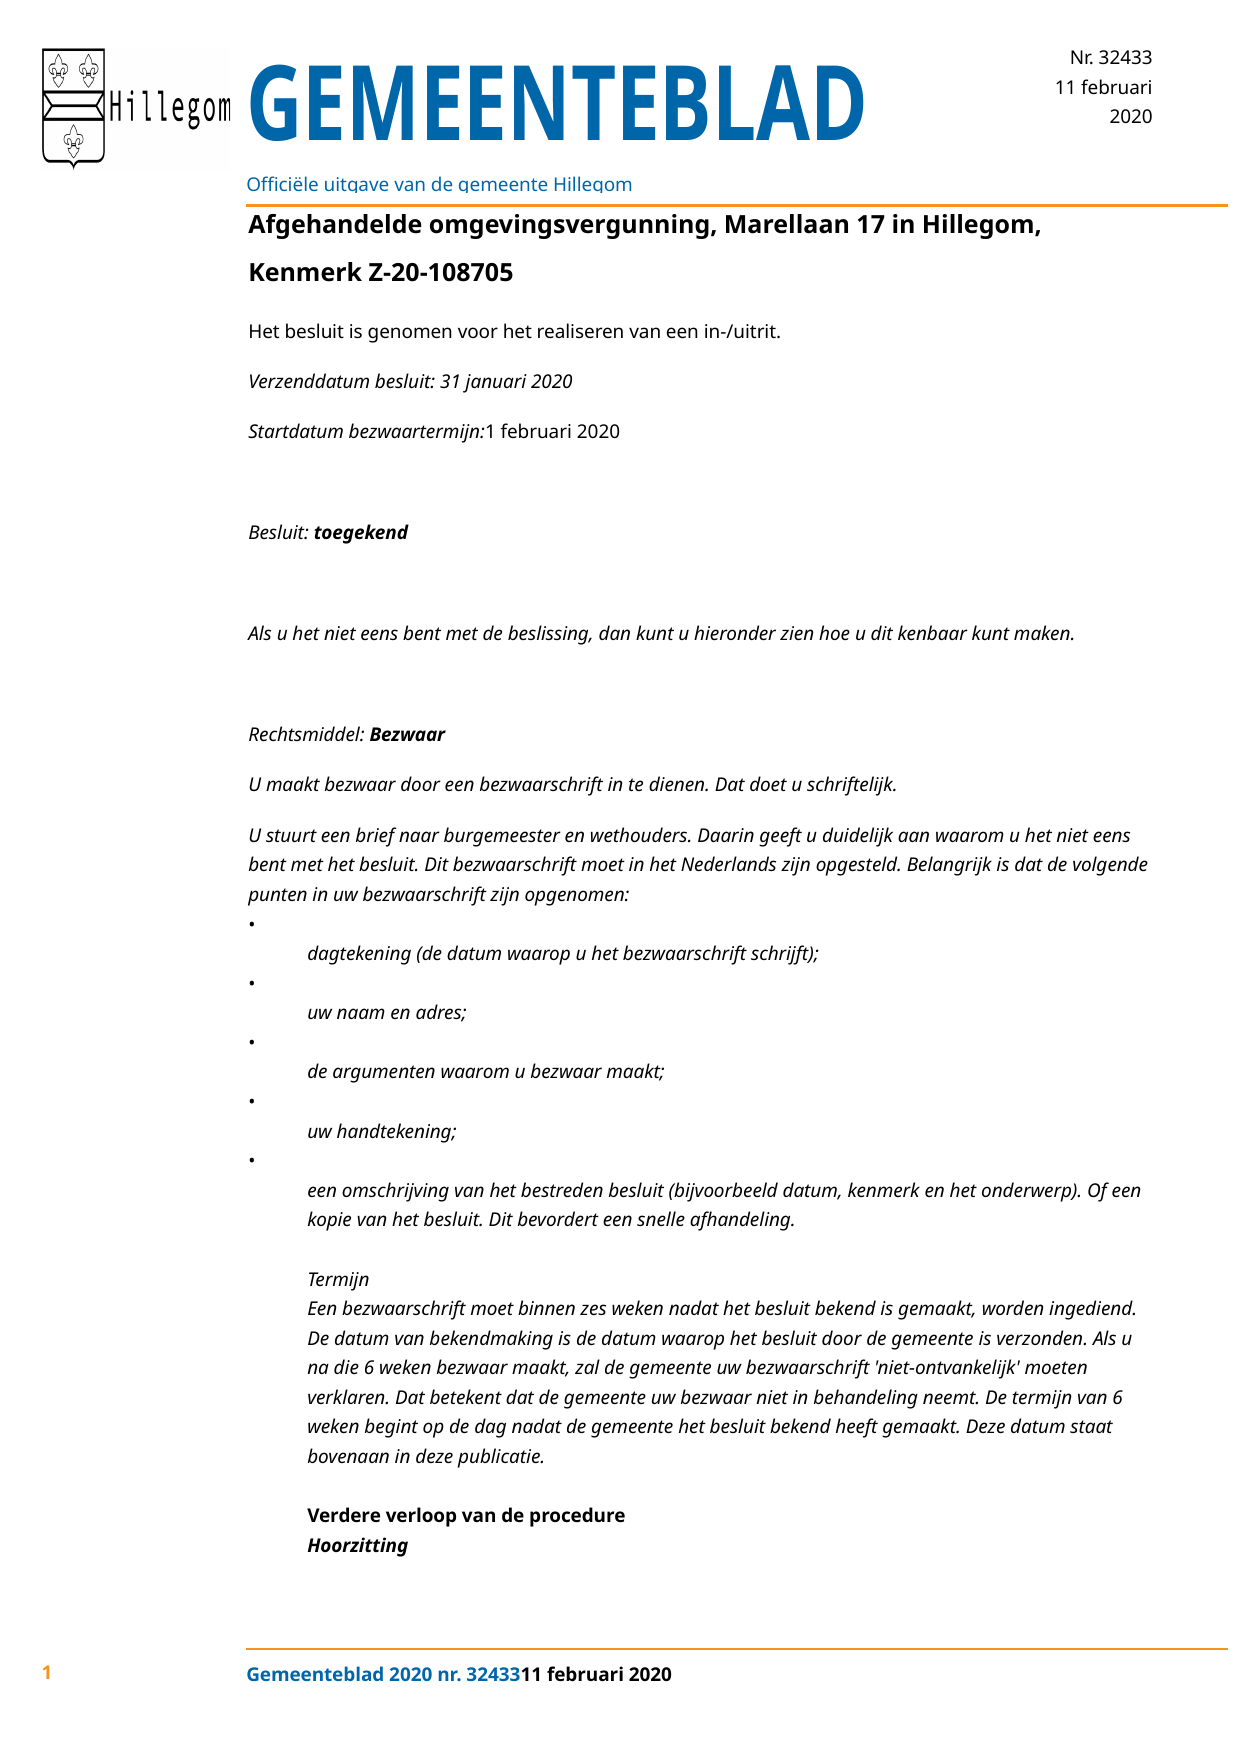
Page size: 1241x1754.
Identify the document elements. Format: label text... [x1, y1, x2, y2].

text Afgehandelde omgevingsvergunning, Marellaan 17 in Hillegom, Kenmerk Z-20-108705 [248, 207, 1152, 288]
text U stuurt een brief naar burgemeester en wethouders. Daarin geeft u duidelijk aan waarom u het niet eens bent met het besluit. Dit bezwaarschrift moet in het Nederlands zijn opgesteld. Belangrijk is dat de volgende punten in uw bezwaarschrift zijn opgenomen: [248, 822, 1152, 907]
text Besluit: toegekend [248, 519, 1152, 545]
list dagtekening (de datum waarop u het bezwaarschrift schrijft); [248, 940, 1152, 966]
list de argumenten waarom u bezwaar maakt; [248, 1059, 1152, 1084]
text Het besluit is genomen voor het realiseren van een in-/uitrit. [248, 318, 1152, 344]
text Als u het niet eens bent met de beslissing, dan kunt u hieronder zien hoe u dit kenbaar kunt maken. [248, 620, 1152, 646]
list uw naam en adres; [248, 999, 1152, 1025]
list Termijn [248, 1266, 1152, 1292]
picture [41, 47, 231, 172]
text Startdatum bezwaartermijn:1 februari 2020 [248, 419, 1152, 444]
list Hoorzitting [248, 1532, 1152, 1558]
list Verdere verloop van de procedure [248, 1502, 1152, 1528]
list uw handtekening; [248, 1118, 1152, 1144]
list een omschrijving van het bestreden besluit (bijvoorbeeld datum, kenmerk en het onderwerp). Of een kopie van het besluit. Dit bevordert een snelle afhandeling. [248, 1177, 1152, 1232]
text U maakt bezwaar door een bezwaarschrift in te dienen. Dat doet u schriftelijk. [248, 772, 1152, 797]
text Rechtsmiddel: Bezwaar [248, 721, 1152, 747]
text Verzenddatum besluit: 31 januari 2020 [248, 368, 1152, 394]
list Een bezwaarschrift moet binnen zes weken nadat het besluit bekend is gemaakt, worden ingediend. De datum van bekendmaking is de datum waarop het besluit door de gemeente is verzonden. Als u na die 6 weken bezwaar maakt, zal de gemeente uw bezwaarschrift 'niet-ontvankelijk' moeten verklaren. Dat betekent dat de gemeente uw bezwaar niet in behandeling neemt. De termijn van 6 weken begint op de dag nadat de gemeente het besluit bekend heeft gemaakt. Deze datum staat bovenaan in deze publicatie. [248, 1295, 1152, 1469]
